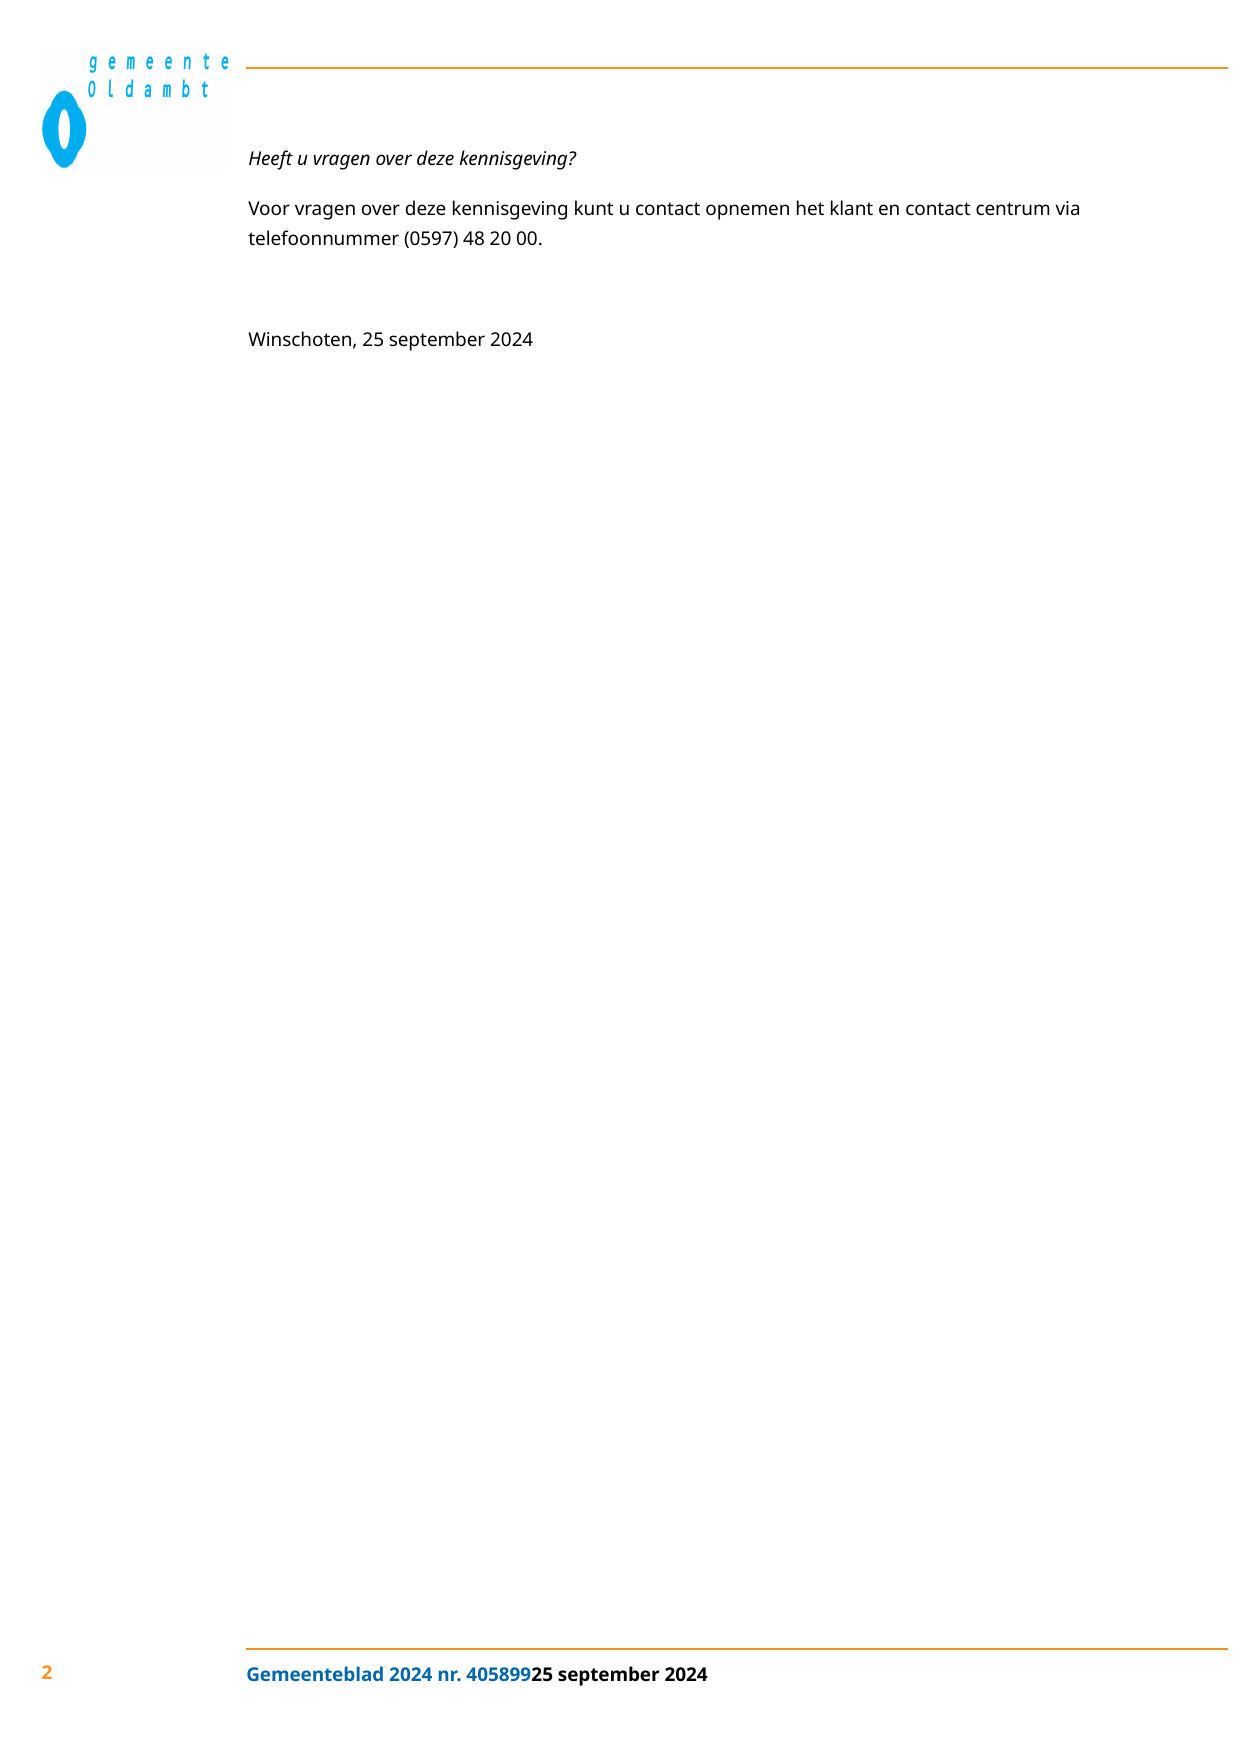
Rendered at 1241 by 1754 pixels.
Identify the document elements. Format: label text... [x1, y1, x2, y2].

picture [41, 47, 231, 172]
text Voor vragen over deze kennisgeving kunt u contact opnemen het klant en contact centrum via telefoonnummer (0597) 48 20 00. [248, 196, 1152, 251]
text Heeft u vragen over deze kennisgeving? [248, 145, 1152, 171]
text Winschoten, 25 september 2024 [248, 326, 1152, 352]
